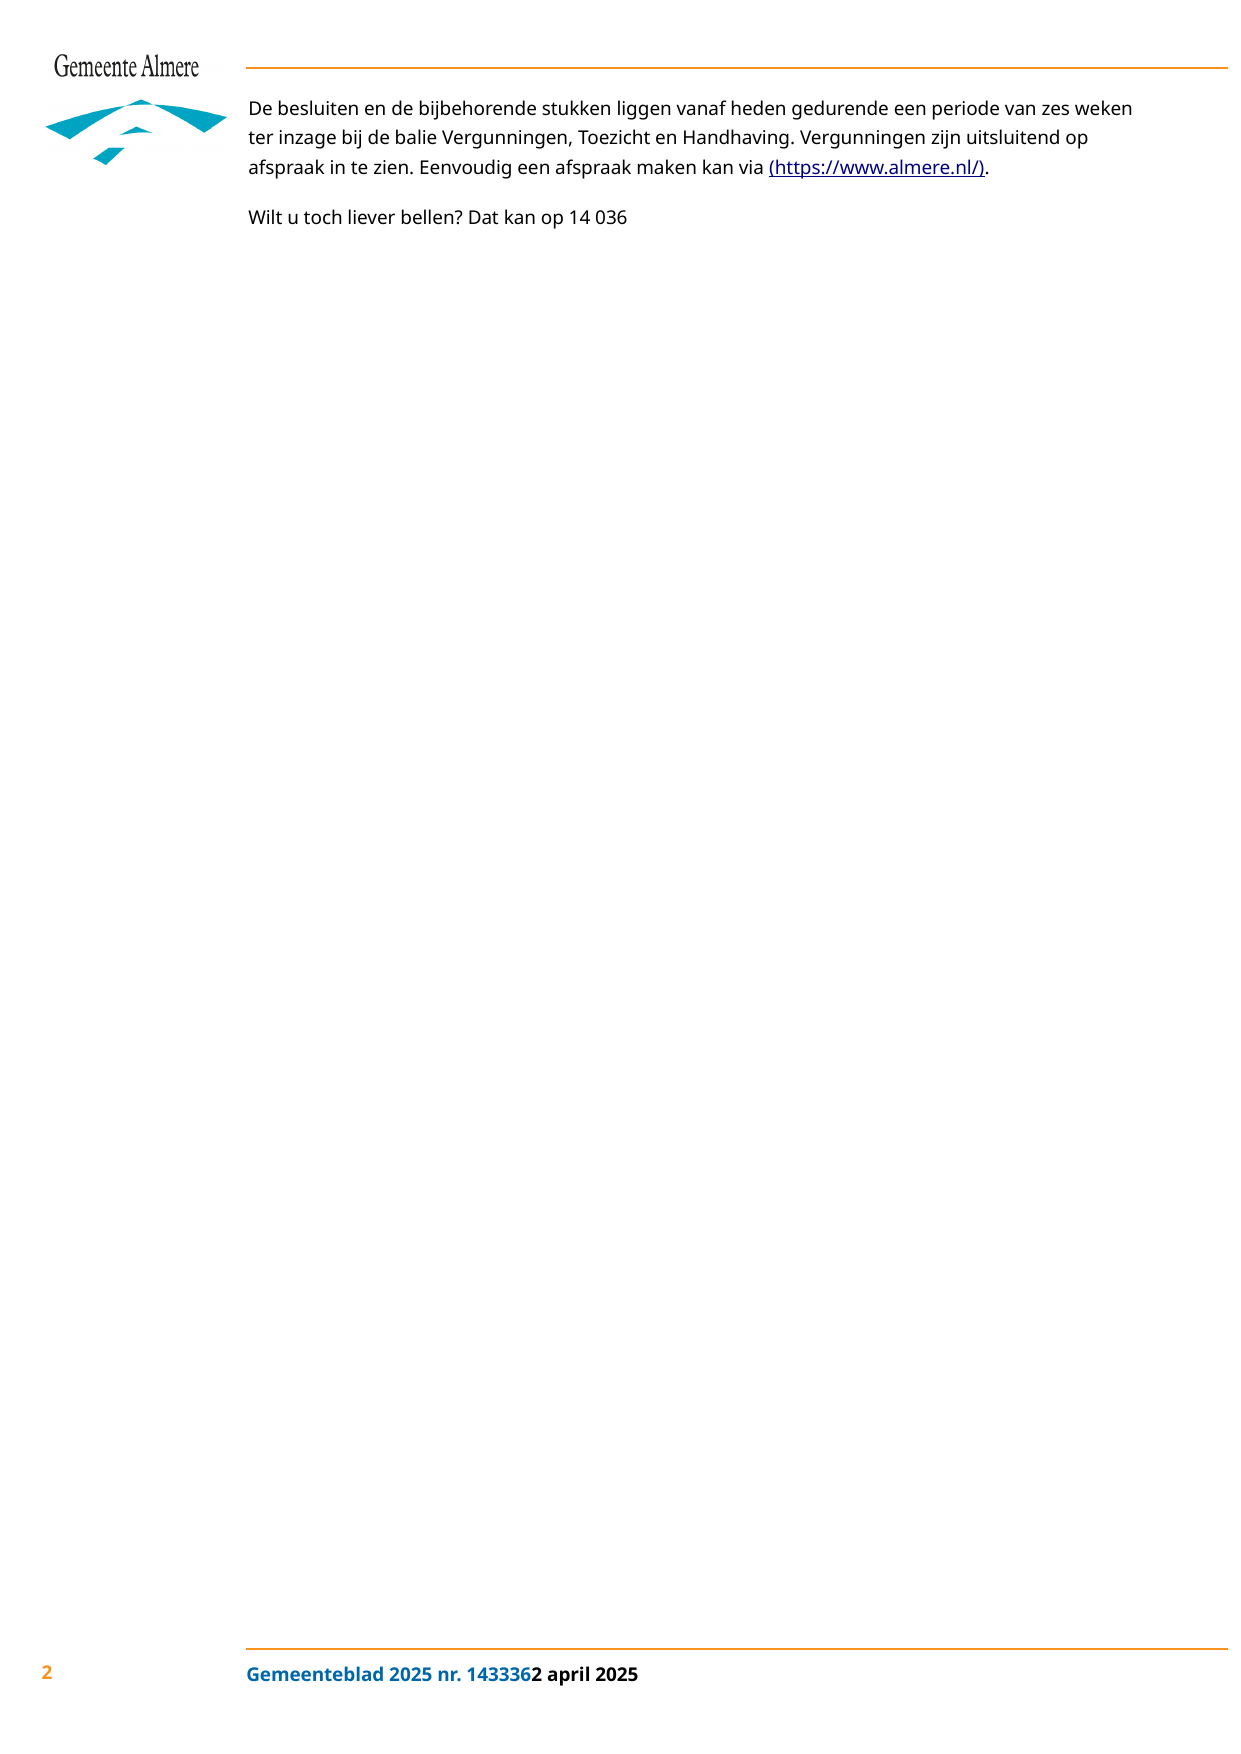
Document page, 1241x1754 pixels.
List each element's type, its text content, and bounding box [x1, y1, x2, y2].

text De besluiten en de bijbehorende stukken liggen vanaf heden gedurende een periode van zes weken ter inzage bij de balie Vergunningen, Toezicht en Handhaving. Vergunningen zijn uitsluitend op afspraak in te zien. Eenvoudig een afspraak maken kan via (https://www.almere.nl/). [248, 95, 1152, 180]
text Wilt u toch liever bellen? Dat kan op 14 036 [248, 204, 1152, 230]
picture [41, 47, 231, 172]
